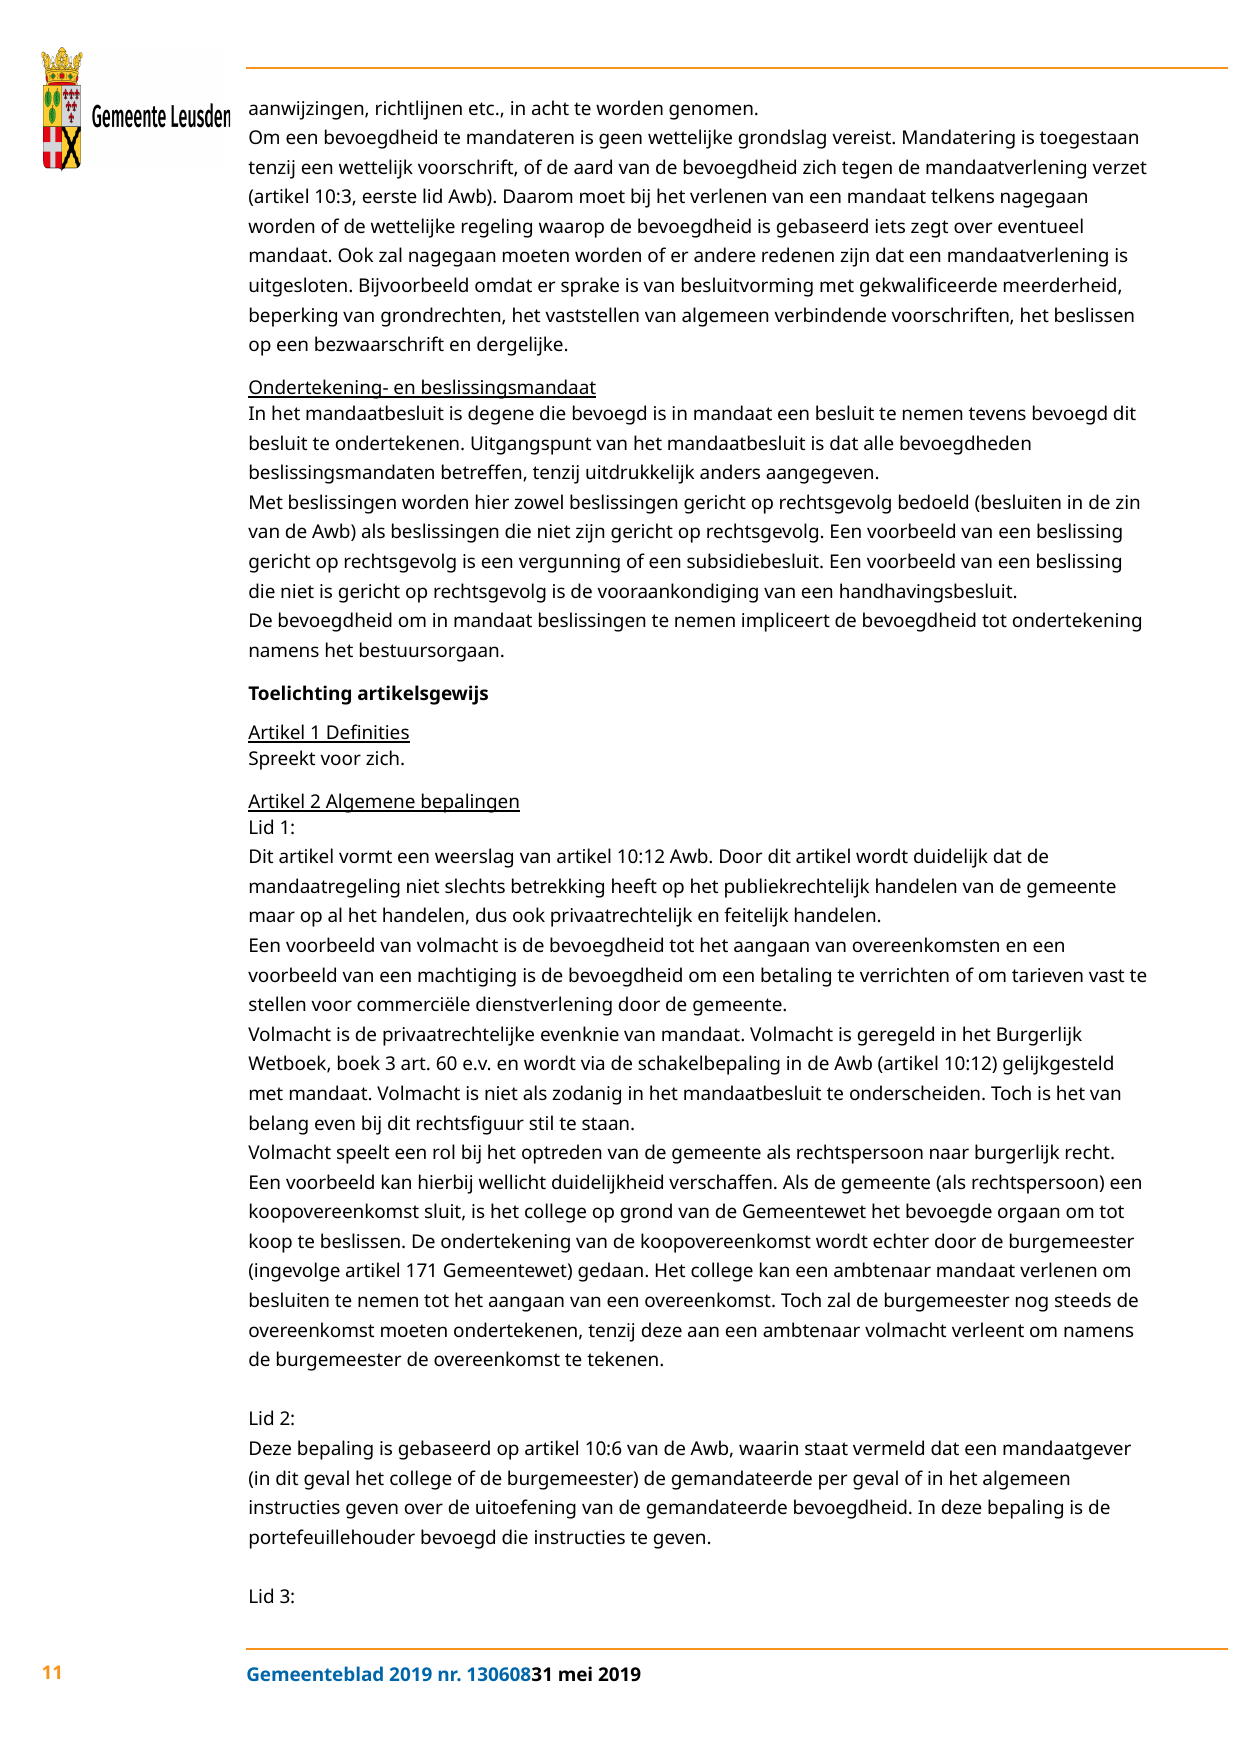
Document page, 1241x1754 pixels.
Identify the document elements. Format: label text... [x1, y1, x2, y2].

text In het mandaatbesluit is degene die bevoegd is in mandaat een besluit te nemen tevens bevoegd dit besluit te ondertekenen. Uitgangspunt van het mandaatbesluit is dat alle bevoegdheden beslissingsmandaten betreffen, tenzij uitdrukkelijk anders aangegeven. [248, 400, 1152, 485]
text Een voorbeeld kan hierbij wellicht duidelijkheid verschaffen. Als de gemeente (als rechtspersoon) een koopovereenkomst sluit, is het college op grond van de Gemeentewet het bevoegde orgaan om tot koop te beslissen. De ondertekening van de koopovereenkomst wordt echter door de burgemeester (ingevolge artikel 171 Gemeentewet) gedaan. Het college kan een ambtenaar mandaat verlenen om besluiten te nemen tot het aangaan van een overeenkomst. Toch zal de burgemeester nog steeds de overeenkomst moeten ondertekenen, tenzij deze aan een ambtenaar volmacht verleent om namens de burgemeester de overeenkomst te tekenen. [248, 1169, 1152, 1372]
text Volmacht speelt een rol bij het optreden van de gemeente als rechtspersoon naar burgerlijk recht. [248, 1139, 1152, 1165]
text Volmacht is de privaatrechtelijke evenknie van mandaat. Volmacht is geregeld in het Burgerlijk Wetboek, boek 3 art. 60 e.v. en wordt via de schakelbepaling in de Awb (artikel 10:12) gelijkgesteld met mandaat. Volmacht is niet als zodanig in het mandaatbesluit te onderscheiden. Toch is het van belang even bij dit rechtsfiguur stil te staan. [248, 1021, 1152, 1136]
text De bevoegdheid om in mandaat beslissingen te nemen impliceert de bevoegdheid tot ondertekening namens het bestuursorgaan. [248, 607, 1152, 663]
text Om een bevoegdheid te mandateren is geen wettelijke grondslag vereist. Mandatering is toegestaan tenzij een wettelijk voorschrift, of de aard van de bevoegdheid zich tegen de mandaatverlening verzet (artikel 10:3, eerste lid Awb). Daarom moet bij het verlenen van een mandaat telkens nagegaan worden of de wettelijke regeling waarop de bevoegdheid is gebaseerd iets zegt over eventueel mandaat. Ook zal nagegaan moeten worden of er andere redenen zijn dat een mandaatverlening is uitgesloten. Bijvoorbeeld omdat er sprake is van besluitvorming met gekwalificeerde meerderheid, beperking van grondrechten, het vaststellen van algemeen verbindende voorschriften, het beslissen op een bezwaarschrift en dergelijke. [248, 124, 1152, 357]
text Deze bepaling is gebaseerd op artikel 10:6 van de Awb, waarin staat vermeld dat een mandaatgever (in dit geval het college of de burgemeester) de gemandateerde per geval of in het algemeen instructies geven over de uitoefening van de gemandateerde bevoegdheid. In deze bepaling is de portefeuillehouder bevoegd die instructies te geven. [248, 1435, 1152, 1550]
text Lid 1: [248, 814, 1152, 840]
text Met beslissingen worden hier zowel beslissingen gericht op rechtsgevolg bedoeld (besluiten in de zin van de Awb) als beslissingen die niet zijn gericht op rechtsgevolg. Een voorbeeld van een beslissing gericht op rechtsgevolg is een vergunning of een subsidiebesluit. Een voorbeeld van een beslissing die niet is gericht op rechtsgevolg is de vooraankondiging van een handhavingsbesluit. [248, 489, 1152, 603]
text Ondertekening- en beslissingsmandaat [248, 374, 1152, 400]
text Artikel 1 Definities [248, 719, 1152, 745]
text Artikel 2 Algemene bepalingen [248, 788, 1152, 814]
text Een voorbeeld van volmacht is de bevoegdheid tot het aangaan van overeenkomsten en een voorbeeld van een machtiging is de bevoegdheid om een betaling te verrichten of om tarieven vast te stellen voor commerciële dienstverlening door de gemeente. [248, 932, 1152, 1017]
text Toelichting artikelsgewijs [248, 680, 1152, 706]
text Dit artikel vormt een weerslag van artikel 10:12 Awb. Door dit artikel wordt duidelijk dat de mandaatregeling niet slechts betrekking heeft op het publiekrechtelijk handelen van de gemeente maar op al het handelen, dus ook privaatrechtelijk en feitelijk handelen. [248, 843, 1152, 928]
picture [41, 47, 231, 172]
text aanwijzingen, richtlijnen etc., in acht te worden genomen. [248, 95, 1152, 121]
text Lid 3: [248, 1583, 1152, 1609]
text Lid 2: [248, 1406, 1152, 1431]
text Spreekt voor zich. [248, 745, 1152, 771]
